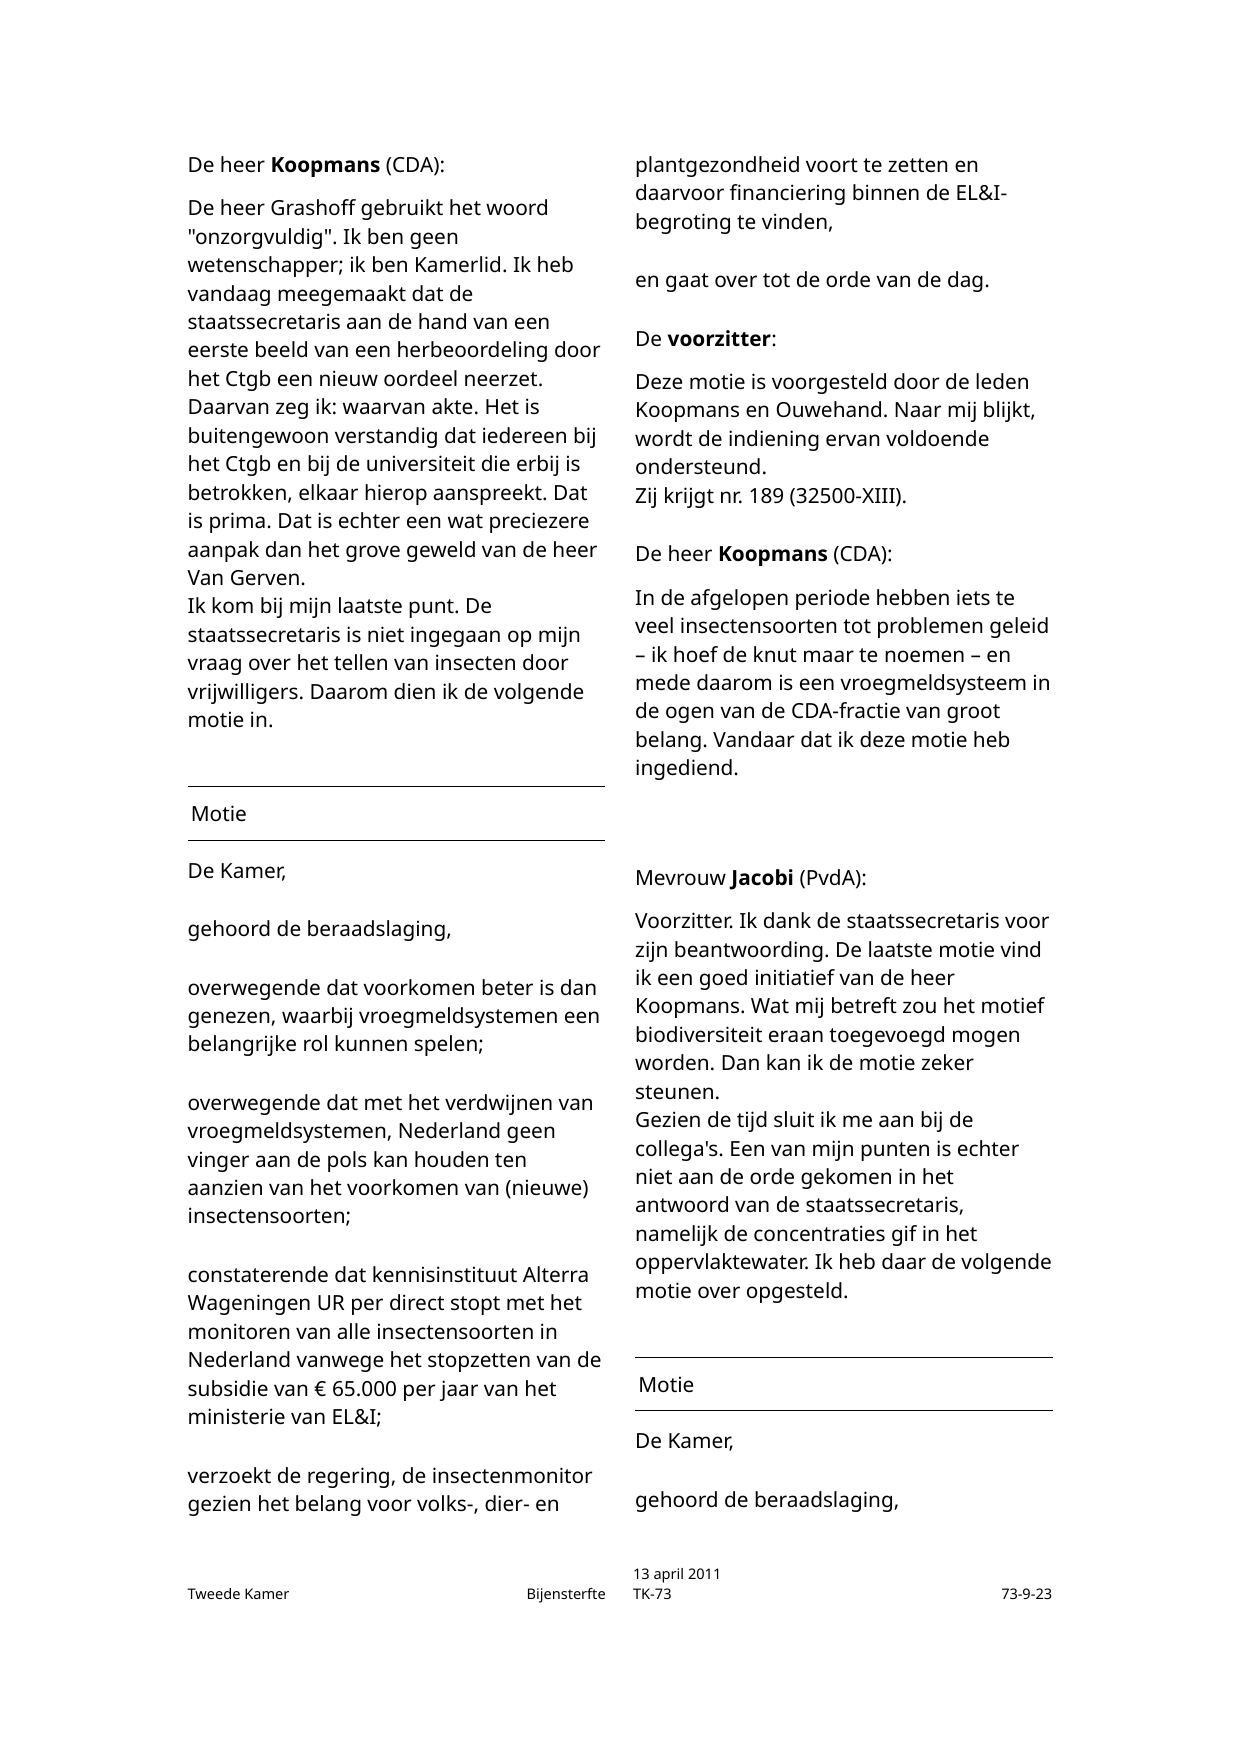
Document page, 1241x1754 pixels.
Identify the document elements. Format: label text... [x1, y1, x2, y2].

text Gezien de tijd sluit ik me aan bij de collega's. Een van mijn punten is echter niet aan de orde gekomen in het antwoord van de staatssecretaris, namelijk de concentraties gif in het oppervlaktewater. Ik heb daar de volgende motie over opgesteld. [635, 1105, 1053, 1304]
text en gaat over tot de orde van de dag. [635, 265, 1053, 294]
subtitle Motie [187, 787, 605, 841]
text constaterende dat kennisinstituut Alterra Wageningen UR per direct stopt met het monitoren van alle insectensoorten in Nederland vanwege het stopzetten van de subsidie van € 65.000 per jaar van het ministerie van EL&I; [187, 1260, 605, 1431]
text  [635, 812, 1053, 840]
text In de afgelopen periode hebben iets te veel insectensoorten tot problemen geleid – ik hoef de knut maar te noemen – en mede daarom is een vroegmeldsysteem in de ogen van de CDA-fractie van groot belang. Vandaar dat ik deze motie heb ingediend. [635, 583, 1053, 782]
text De Kamer, [187, 856, 605, 884]
text Voorzitter. Ik dank de staatssecretaris voor zijn beantwoording. De laatste motie vind ik een goed initiatief van de heer Koopmans. Wat mij betreft zou het motief biodiversiteit eraan toegevoegd mogen worden. Dan kan ik de motie zeker steunen. [635, 906, 1053, 1105]
text plantgezondheid voort te zetten en daarvoor financiering binnen de EL&I-begroting te vinden, [635, 150, 1053, 235]
text De voorzitter: [635, 324, 1053, 352]
text overwegende dat voorkomen beter is dan genezen, waarbij vroegmeldsystemen een belangrijke rol kunnen spelen; [187, 973, 605, 1058]
text De heer Koopmans (CDA): [635, 539, 1053, 568]
text overwegende dat met het verdwijnen van vroegmeldsystemen, Nederland geen vinger aan de pols kan houden ten aanzien van het voorkomen van (nieuwe) insectensoorten; [187, 1088, 605, 1230]
text verzoekt de regering, de insectenmonitor gezien het belang voor volks-, dier- en [187, 1461, 605, 1518]
text Zij krijgt nr. 189 (32500-XIII). [635, 481, 1053, 509]
subtitle Motie [635, 1358, 1053, 1410]
text De heer Grashoff gebruikt het woord "onzorgvuldig". Ik ben geen wetenschapper; ik ben Kamerlid. Ik heb vandaag meegemaakt dat de staatssecretaris aan de hand van een eerste beeld van een herbeoordeling door het Ctgb een nieuw oordeel neerzet. Daarvan zeg ik: waarvan akte. Het is buitengewoon verstandig dat iedereen bij het Ctgb en bij de universiteit die erbij is betrokken, elkaar hierop aanspreekt. Dat is prima. Dat is echter een wat preciezere aanpak dan het grove geweld van de heer Van Gerven. [187, 193, 605, 592]
text Ik kom bij mijn laatste punt. De staatssecretaris is niet ingegaan op mijn vraag over het tellen van insecten door vrijwilligers. Daarom dien ik de volgende motie in. [187, 592, 605, 734]
text gehoord de beraadslaging, [635, 1485, 1053, 1513]
text Deze motie is voorgesteld door de leden Koopmans en Ouwehand. Naar mij blijkt, wordt de indiening ervan voldoende ondersteund. [635, 367, 1053, 481]
text De Kamer, [635, 1426, 1053, 1455]
text De heer Koopmans (CDA): [187, 150, 605, 178]
text Mevrouw Jacobi (PvdA): [635, 863, 1053, 891]
text gehoord de beraadslaging, [187, 914, 605, 943]
